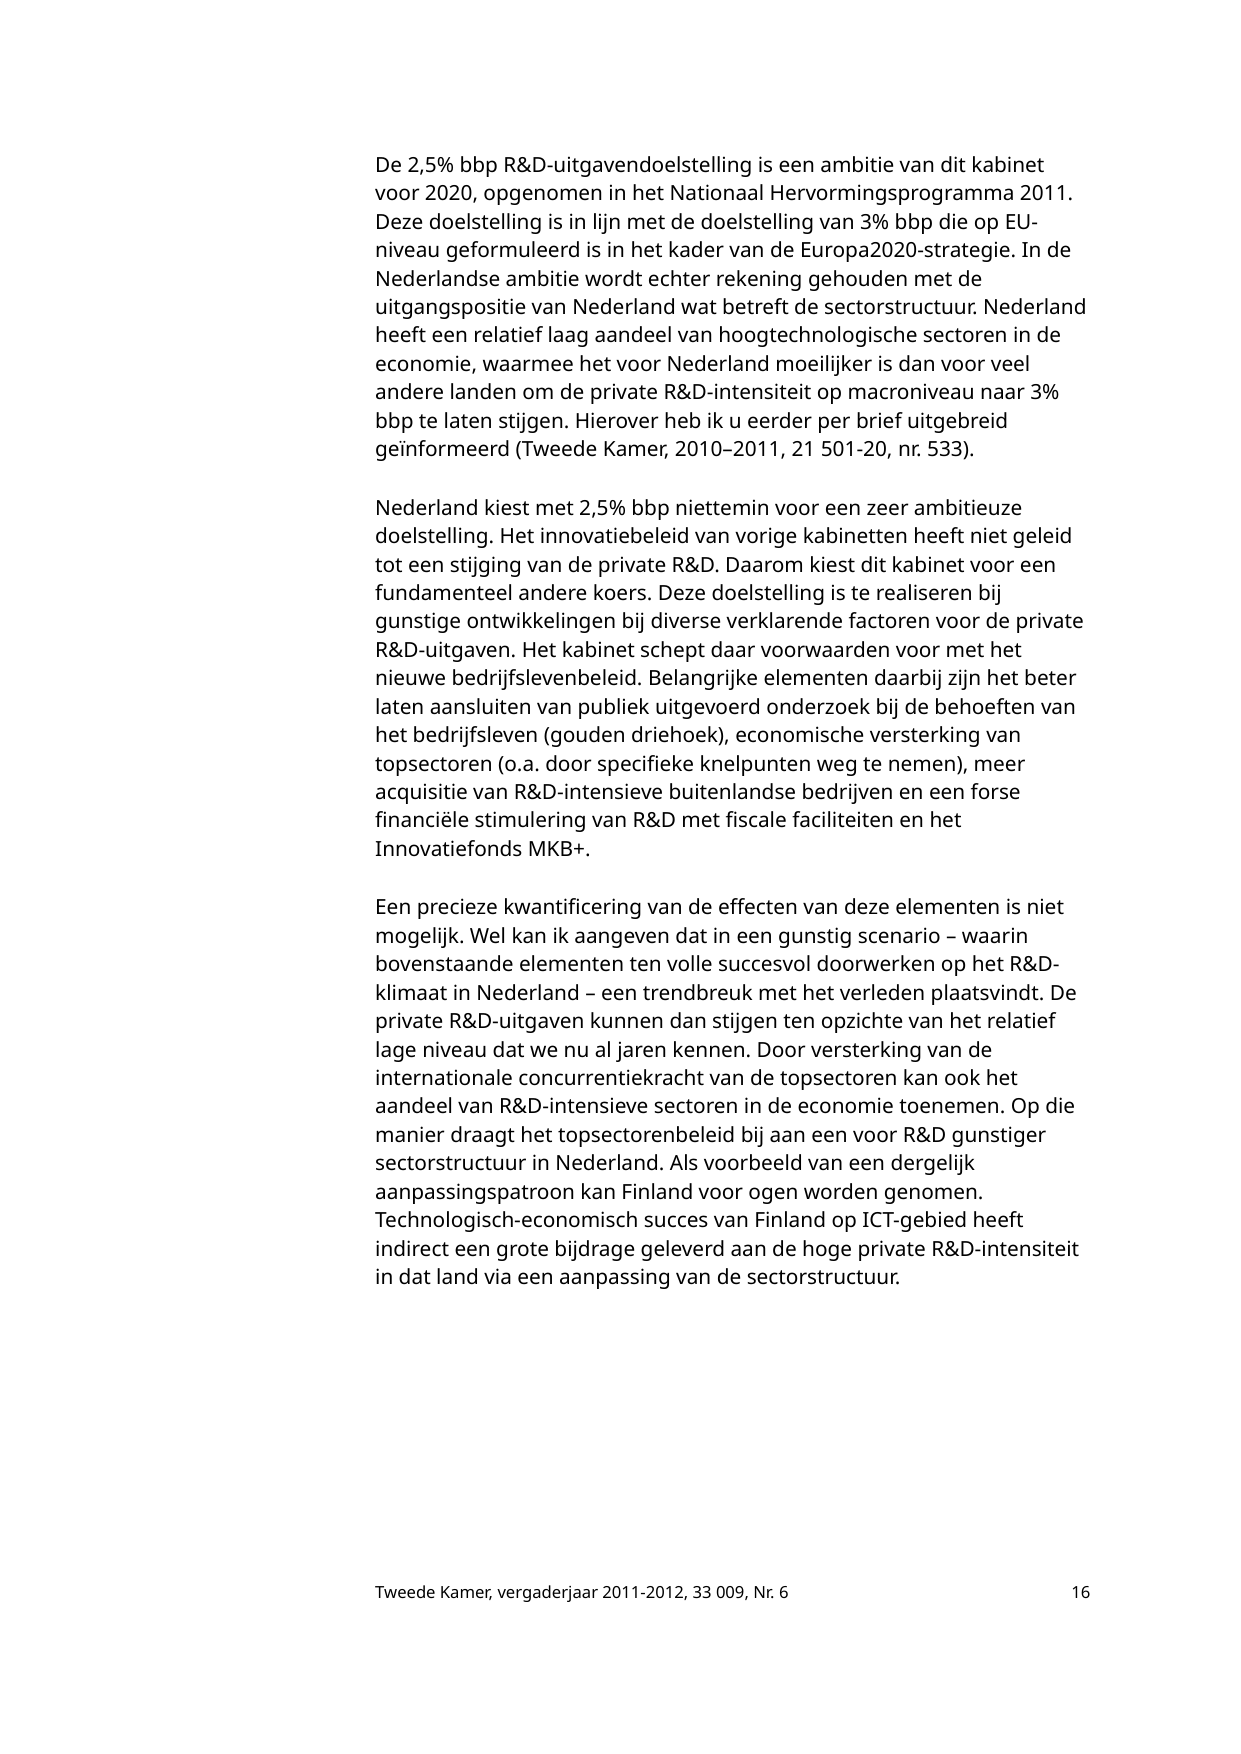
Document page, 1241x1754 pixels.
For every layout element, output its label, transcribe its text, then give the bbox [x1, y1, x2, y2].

text Een precieze kwantificering van de effecten van deze elementen is niet mogelijk. Wel kan ik aangeven dat in een gunstig scenario – waarin bovenstaande elementen ten volle succesvol doorwerken op het R&D-klimaat in Nederland – een trendbreuk met het verleden plaatsvindt. De private R&D-uitgaven kunnen dan stijgen ten opzichte van het relatief lage niveau dat we nu al jaren kennen. Door versterking van de internationale concurrentiekracht van de topsectoren kan ook het aandeel van R&D-intensieve sectoren in de economie toenemen. Op die manier draagt het topsectorenbeleid bij aan een voor R&D gunstiger sectorstructuur in Nederland. Als voorbeeld van een dergelijk aanpassingspatroon kan Finland voor ogen worden genomen. Technologisch-economisch succes van Finland op ICT-gebied heeft indirect een grote bijdrage geleverd aan de hoge private R&D-intensiteit in dat land via een aanpassing van de sectorstructuur. [375, 892, 1090, 1291]
text De 2,5% bbp R&D-uitgavendoelstelling is een ambitie van dit kabinet voor 2020, opgenomen in het Nationaal Hervormingsprogramma 2011. Deze doelstelling is in lijn met de doelstelling van 3% bbp die op EU-niveau geformuleerd is in het kader van de Europa2020-strategie. In de Nederlandse ambitie wordt echter rekening gehouden met de uitgangspositie van Nederland wat betreft de sectorstructuur. Nederland heeft een relatief laag aandeel van hoogtechnologische sectoren in de economie, waarmee het voor Nederland moeilijker is dan voor veel andere landen om de private R&D-intensiteit op macroniveau naar 3% bbp te laten stijgen. Hierover heb ik u eerder per brief uitgebreid geïnformeerd (Tweede Kamer, 2010–2011, 21 501-20, nr. 533). [375, 150, 1090, 463]
text Nederland kiest met 2,5% bbp niettemin voor een zeer ambitieuze doelstelling. Het innovatiebeleid van vorige kabinetten heeft niet geleid tot een stijging van de private R&D. Daarom kiest dit kabinet voor een fundamenteel andere koers. Deze doelstelling is te realiseren bij gunstige ontwikkelingen bij diverse verklarende factoren voor de private R&D-uitgaven. Het kabinet schept daar voorwaarden voor met het nieuwe bedrijfslevenbeleid. Belangrijke elementen daarbij zijn het beter laten aansluiten van publiek uitgevoerd onderzoek bij de behoeften van het bedrijfsleven (gouden driehoek), economische versterking van topsectoren (o.a. door specifieke knelpunten weg te nemen), meer acquisitie van R&D-intensieve buitenlandse bedrijven en een forse financiële stimulering van R&D met fiscale faciliteiten en het Innovatiefonds MKB+. [375, 493, 1090, 862]
